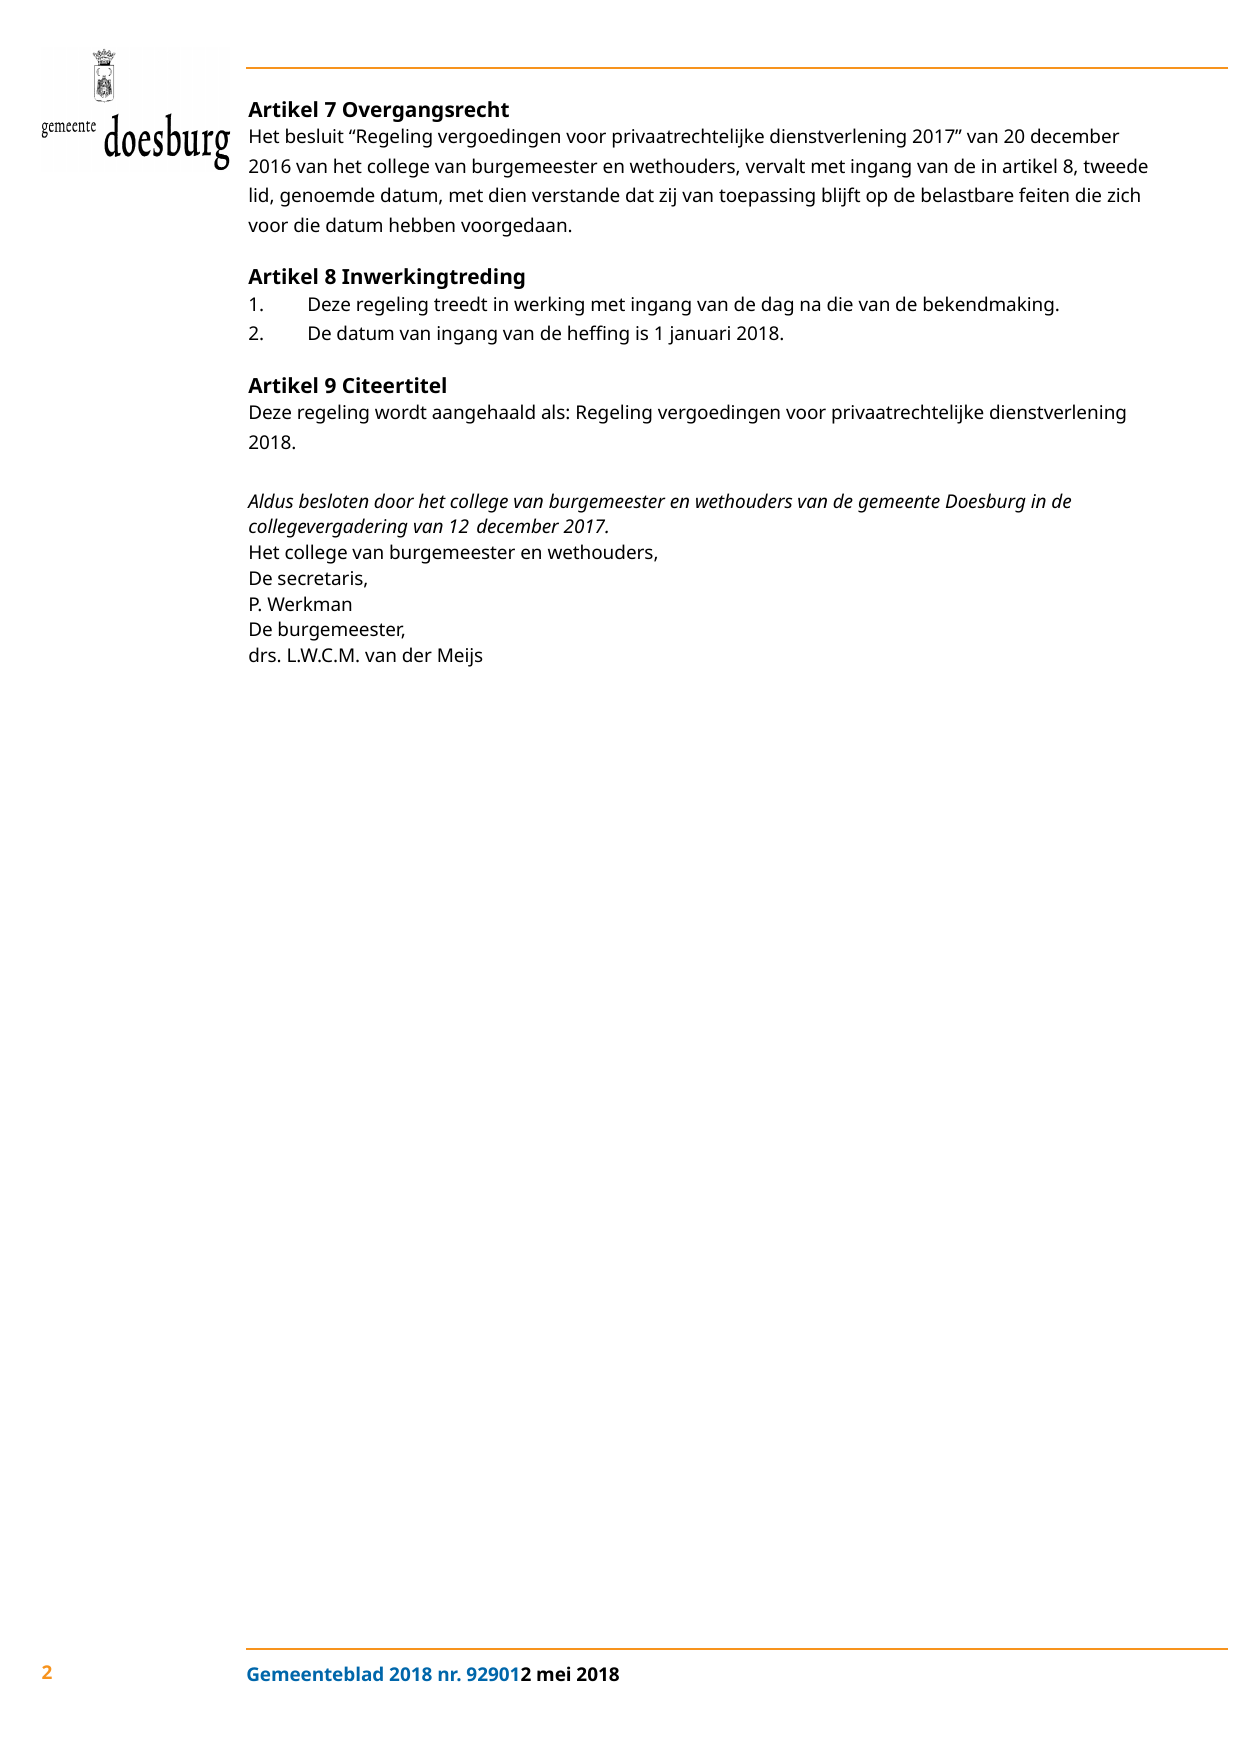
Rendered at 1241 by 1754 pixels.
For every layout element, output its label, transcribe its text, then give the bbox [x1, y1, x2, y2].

text Artikel 8 Inwerkingtreding [248, 262, 1152, 291]
text De burgemeester, [248, 617, 1152, 642]
text Deze regeling wordt aangehaald als: Regeling vergoedingen voor privaatrechtelijke dienstverlening 2018. [248, 399, 1152, 454]
text Het besluit “Regeling vergoedingen voor privaatrechtelijke dienstverlening 2017” van 20 december 2016 van het college van burgemeester en wethouders, vervalt met ingang van de in artikel 8, tweede lid, genoemde datum, met dien verstande dat zij van toepassing blijft op de belastbare feiten die zich voor die datum hebben voorgedaan. [248, 123, 1152, 238]
text Aldus besloten door het college van burgemeester en wethouders van de gemeente Doesburg in de collegevergadering van 12 december 2017. [248, 488, 1152, 539]
text Artikel 9 Citeertitel [248, 371, 1152, 399]
text drs. L.W.C.M. van der Meijs [248, 642, 1152, 668]
text P. Werkman [248, 591, 1152, 617]
text Het college van burgemeester en wethouders, [248, 539, 1152, 565]
text De secretaris, [248, 565, 1152, 591]
list Deze regeling treedt in werking met ingang van de dag na die van de bekendmaking. [248, 291, 1152, 317]
text Artikel 7 Overgangsrecht [248, 95, 1152, 123]
list De datum van ingang van de heffing is 1 januari 2018. [248, 320, 1152, 346]
picture [41, 47, 231, 172]
